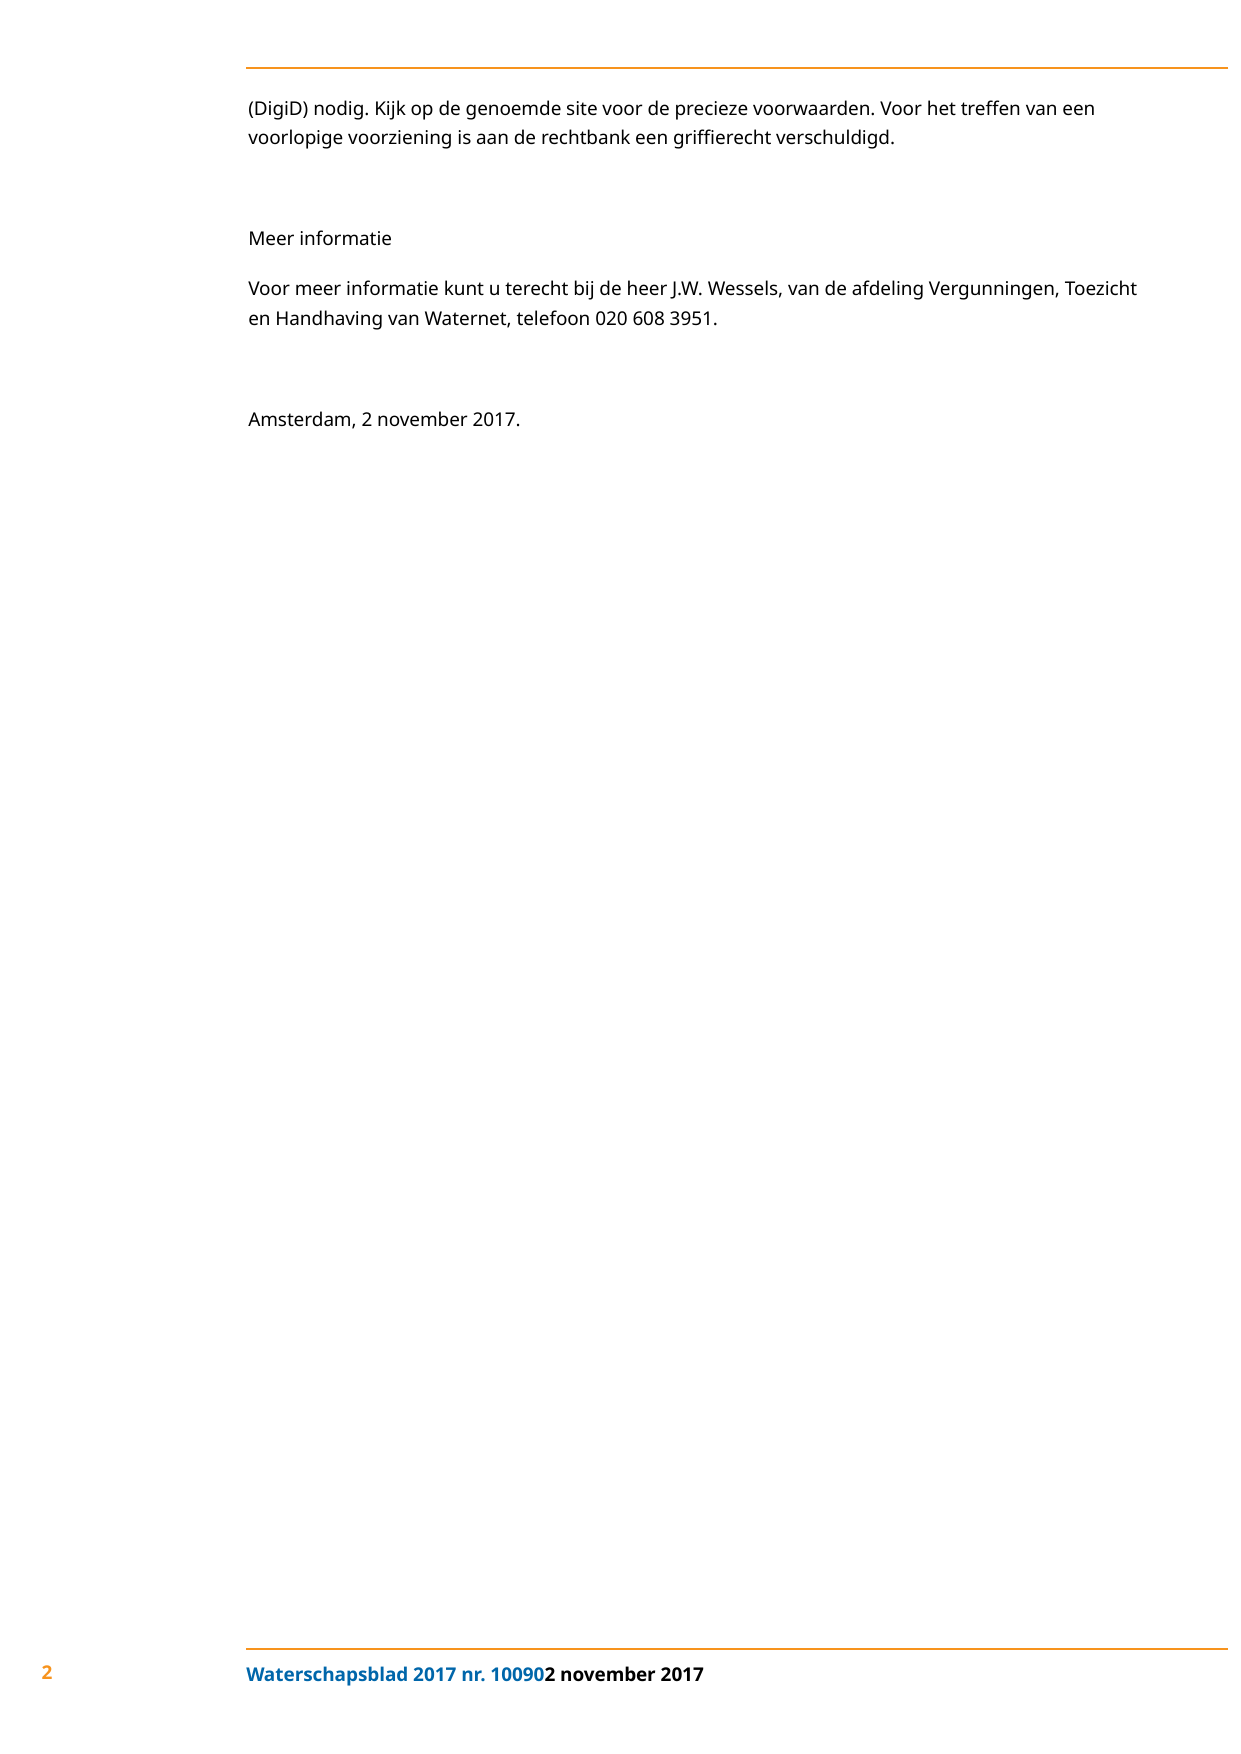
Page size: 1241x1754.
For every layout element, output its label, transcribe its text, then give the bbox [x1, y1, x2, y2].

text Amsterdam, 2 november 2017. [248, 406, 1152, 432]
picture [41, 47, 231, 172]
text Meer informatie [248, 225, 1152, 251]
text Voor meer informatie kunt u terecht bij de heer J.W. Wessels, van de afdeling Vergunningen, Toezicht en Handhaving van Waternet, telefoon 020 608 3951. [248, 276, 1152, 331]
text (DigiD) nodig. Kijk op de genoemde site voor de precieze voorwaarden. Voor het treffen van een voorlopige voorziening is aan de rechtbank een griffierecht verschuldigd. [248, 95, 1152, 150]
